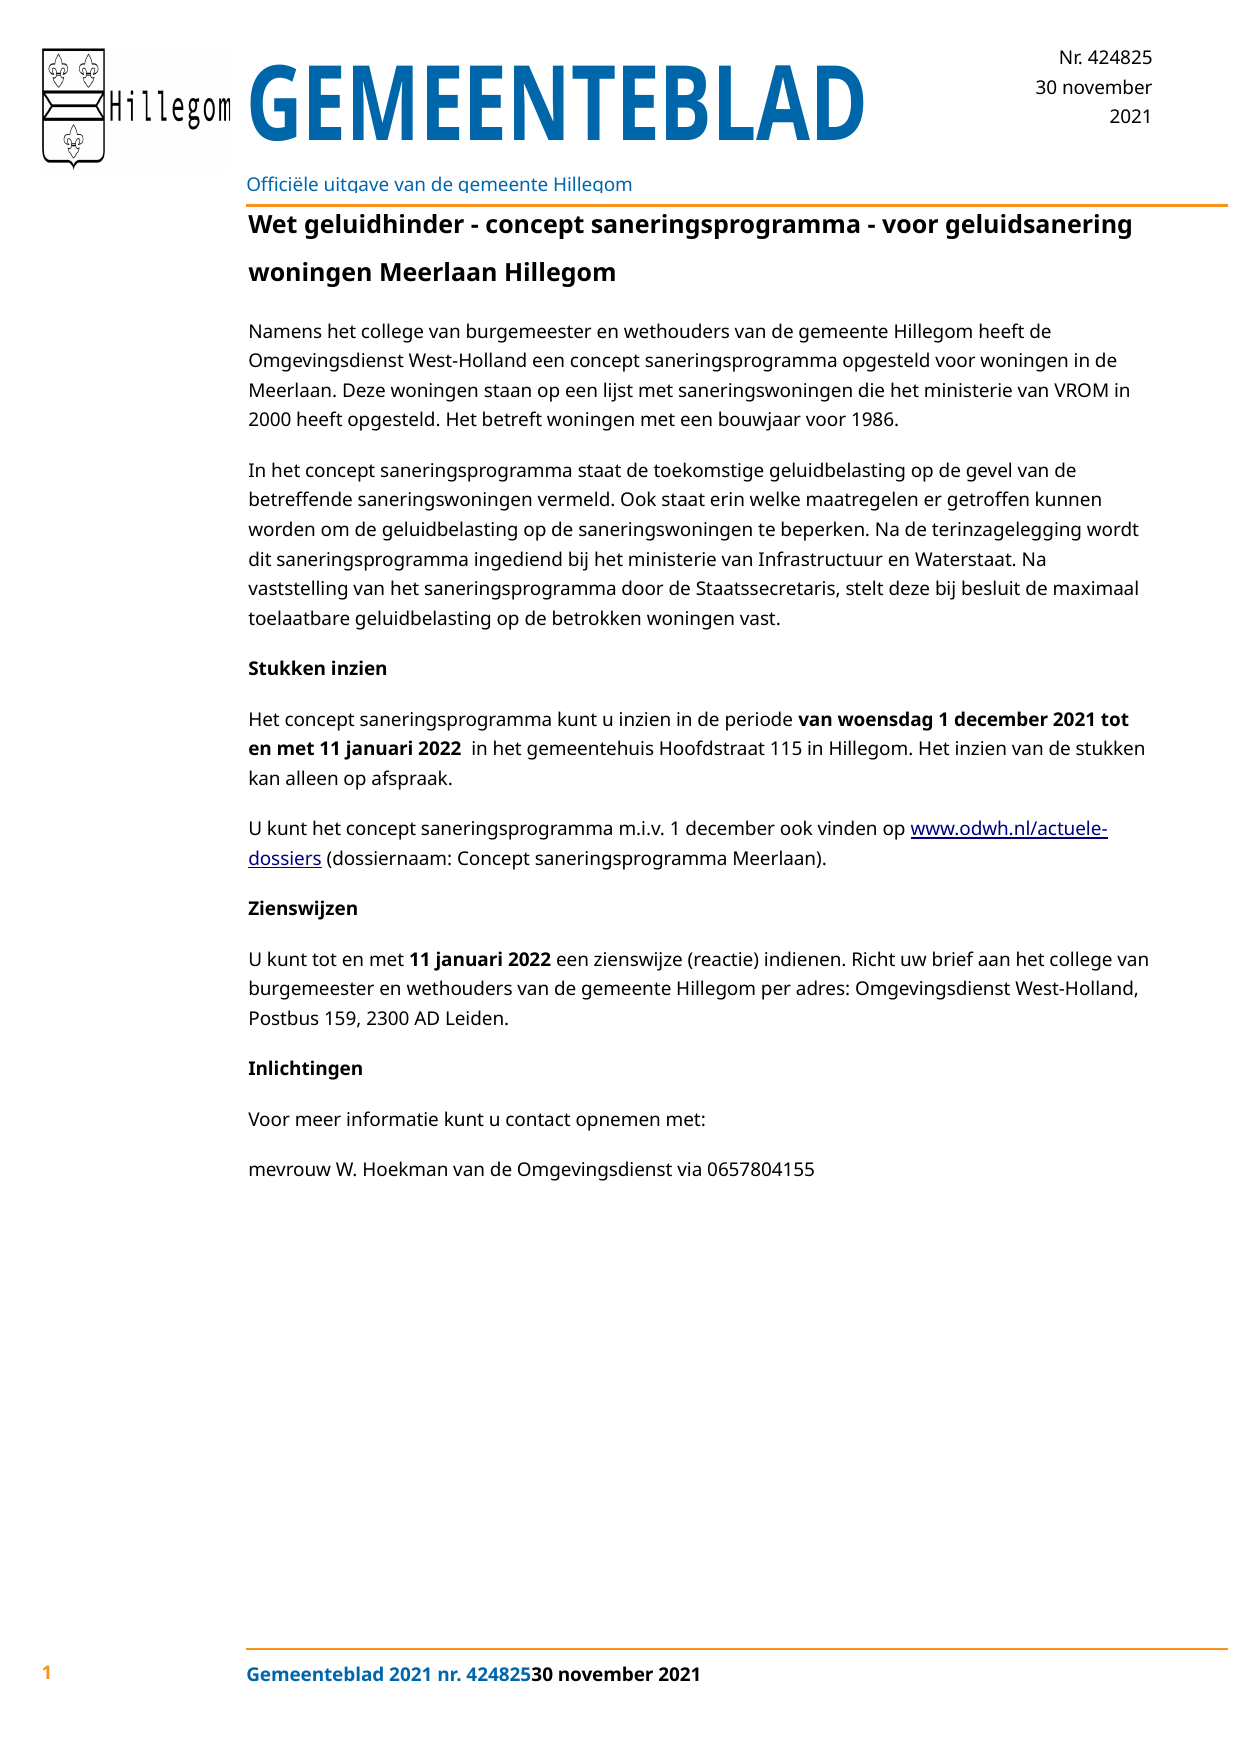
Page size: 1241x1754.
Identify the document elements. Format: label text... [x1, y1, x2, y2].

text U kunt het concept saneringsprogramma m.i.v. 1 december ook vinden op www.odwh.nl/actuele-dossiers (dossiernaam: Concept saneringsprogramma Meerlaan). [248, 815, 1152, 871]
picture [41, 47, 231, 172]
text Voor meer informatie kunt u contact opnemen met: [248, 1106, 1152, 1132]
text In het concept saneringsprogramma staat de toekomstige geluidbelasting op de gevel van de betreffende saneringswoningen vermeld. Ook staat erin welke maatregelen er getroffen kunnen worden om de geluidbelasting op de saneringswoningen te beperken. Na de terinzagelegging wordt dit saneringsprogramma ingediend bij het ministerie van Infrastructuur en Waterstaat. Na vaststelling van het saneringsprogramma door de Staatssecretaris, stelt deze bij besluit de maximaal toelaatbare geluidbelasting op de betrokken woningen vast. [248, 457, 1152, 631]
text Zienswijzen [248, 895, 1152, 921]
text Het concept saneringsprogramma kunt u inzien in de periode van woensdag 1 december 2021 tot en met 11 januari 2022 in het gemeentehuis Hoofdstraat 115 in Hillegom. Het inzien van de stukken kan alleen op afspraak. [248, 706, 1152, 791]
text Wet geluidhinder - concept saneringsprogramma - voor geluidsanering woningen Meerlaan Hillegom [248, 207, 1152, 288]
text mevrouw W. Hoekman van de Omgevingsdienst via 0657804155 [248, 1156, 1152, 1182]
text U kunt tot en met 11 januari 2022 een zienswijze (reactie) indienen. Richt uw brief aan het college van burgemeester en wethouders van de gemeente Hillegom per adres: Omgevingsdienst West-Holland, Postbus 159, 2300 AD Leiden. [248, 946, 1152, 1031]
text Namens het college van burgemeester en wethouders van de gemeente Hillegom heeft de Omgevingsdienst West-Holland een concept saneringsprogramma opgesteld voor woningen in de Meerlaan. Deze woningen staan op een lijst met saneringswoningen die het ministerie van VROM in 2000 heeft opgesteld. Het betreft woningen met een bouwjaar voor 1986. [248, 318, 1152, 432]
text Stukken inzien [248, 655, 1152, 681]
text Inlichtingen [248, 1055, 1152, 1081]
